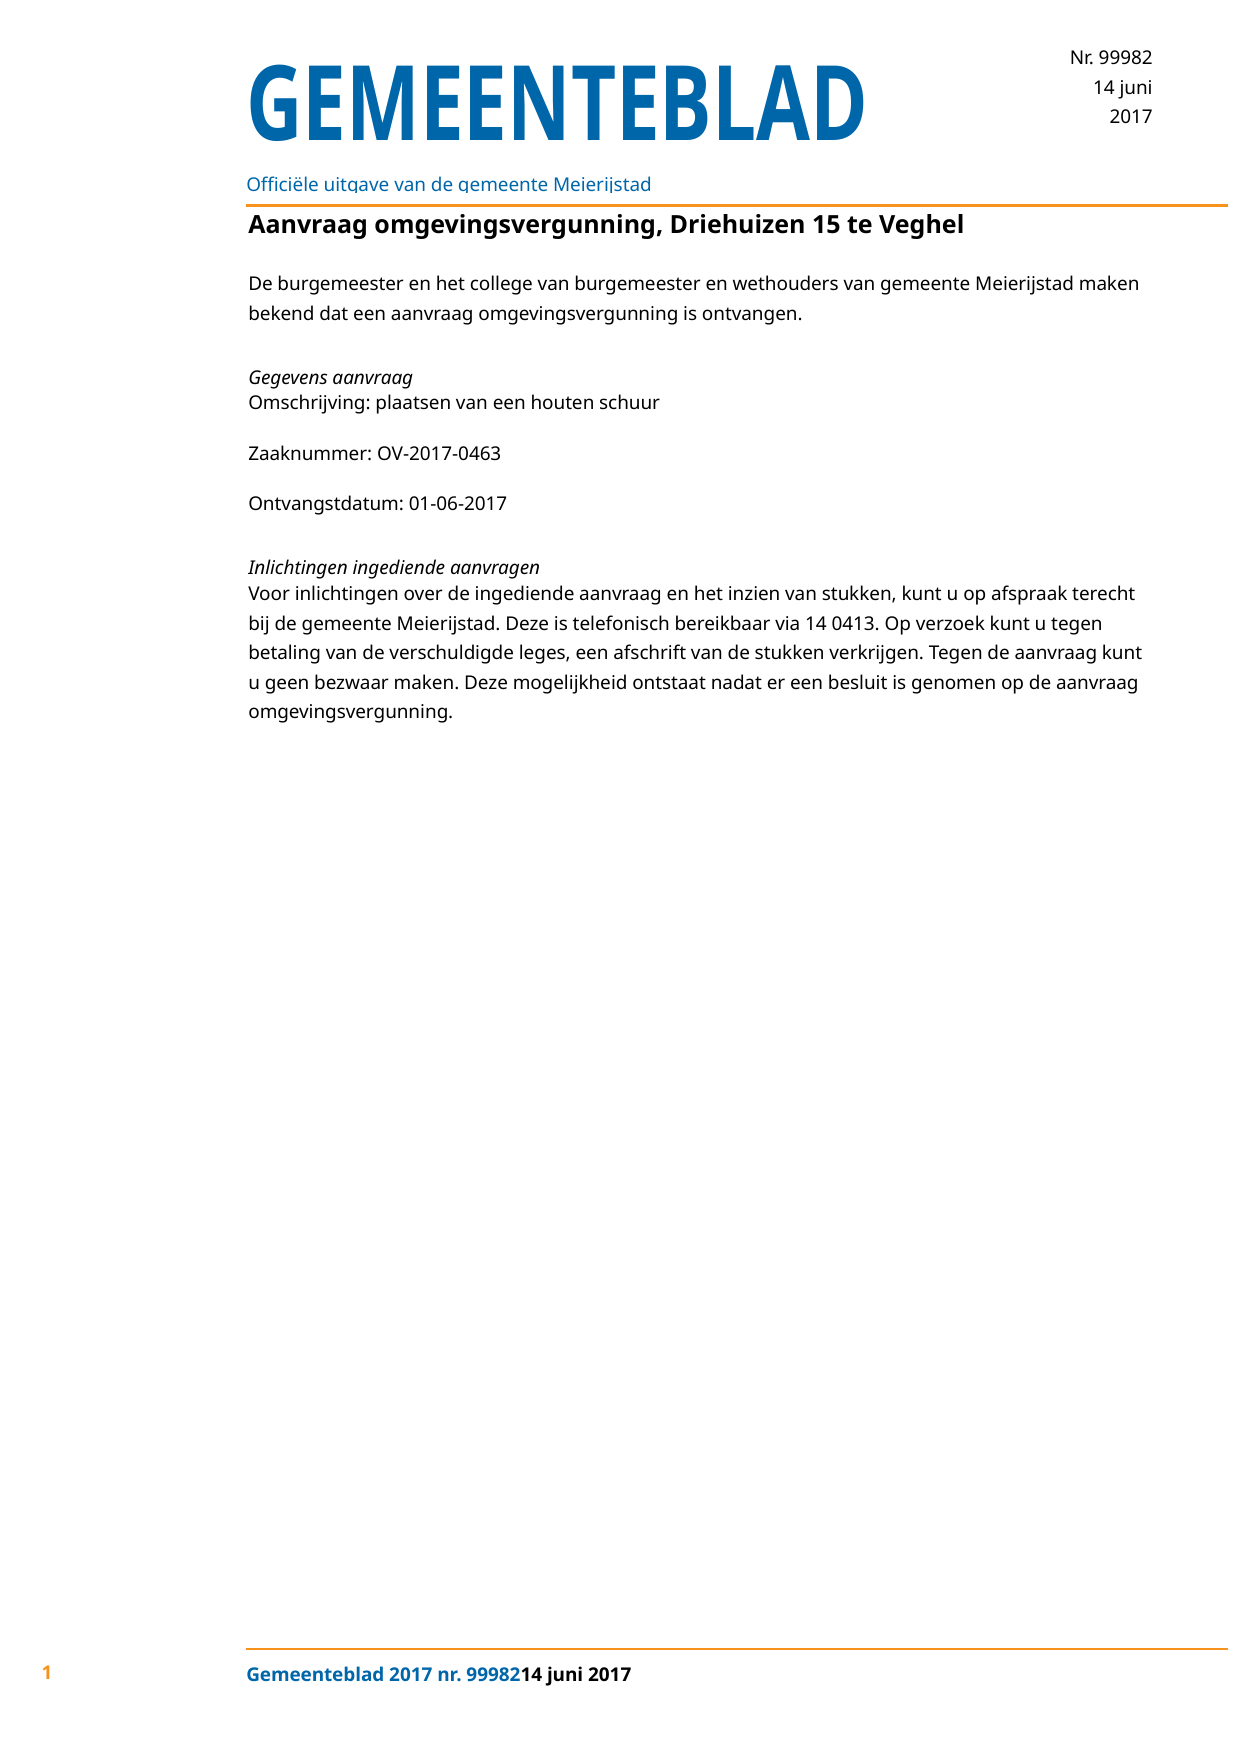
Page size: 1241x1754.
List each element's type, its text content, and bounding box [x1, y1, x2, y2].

text Inlichtingen ingediende aanvragen [248, 554, 1152, 580]
text Voor inlichtingen over de ingediende aanvraag en het inzien van stukken, kunt u op afspraak terecht bij de gemeente Meierijstad. Deze is telefonisch bereikbaar via 14 0413. Op verzoek kunt u tegen betaling van de verschuldigde leges, een afschrift van de stukken verkrijgen. Tegen de aanvraag kunt u geen bezwaar maken. Deze mogelijkheid ontstaat nadat er een besluit is genomen op de aanvraag omgevingsvergunning. [248, 580, 1152, 724]
text Omschrijving: plaatsen van een houten schuur [248, 389, 1152, 415]
text Gegevens aanvraag [248, 364, 1152, 389]
text De burgemeester en het college van burgemeester en wethouders van gemeente Meierijstad maken bekend dat een aanvraag omgevingsvergunning is ontvangen. [248, 270, 1152, 326]
picture [41, 47, 231, 172]
text Aanvraag omgevingsvergunning, Driehuizen 15 te Veghel [248, 207, 1152, 241]
text Ontvangstdatum: 01-06-2017 [248, 490, 1152, 516]
text Zaaknummer: OV-2017-0463 [248, 440, 1152, 466]
